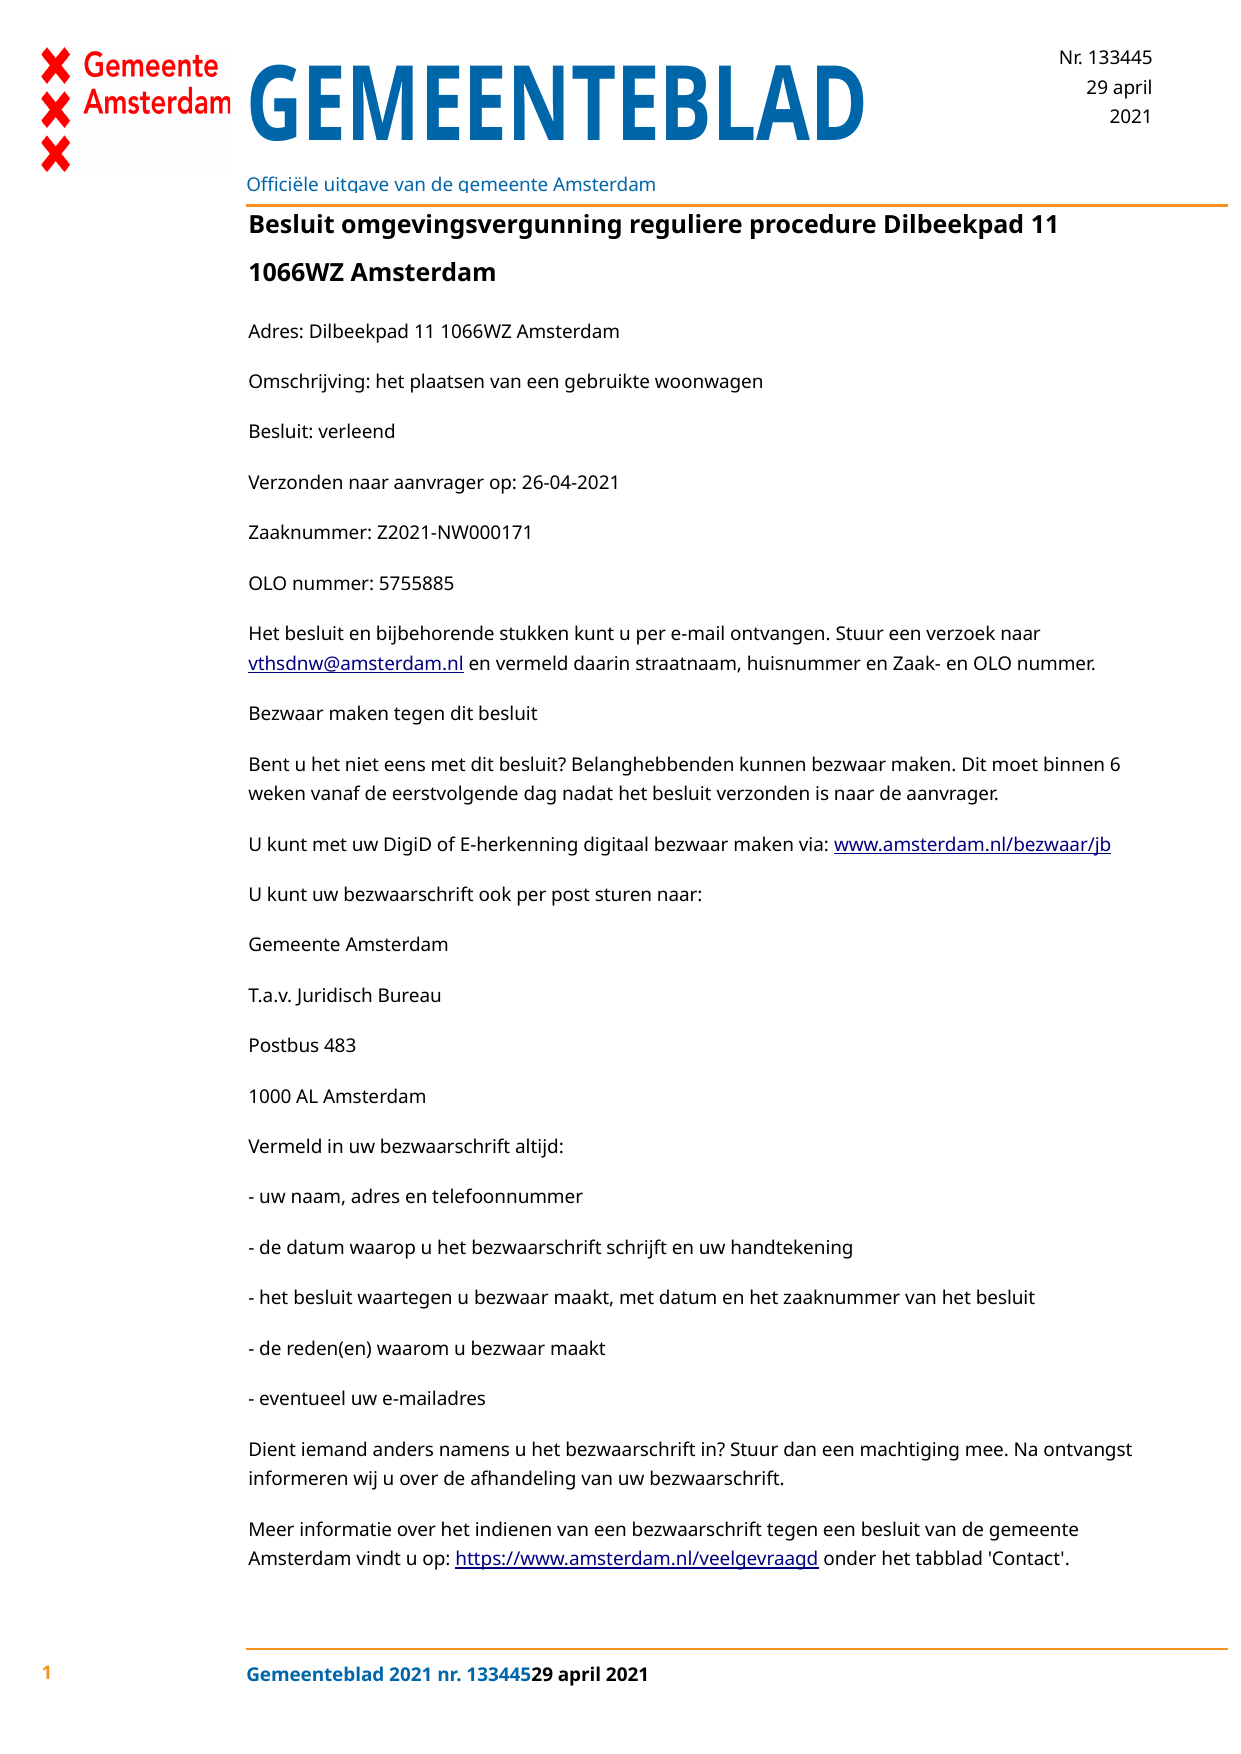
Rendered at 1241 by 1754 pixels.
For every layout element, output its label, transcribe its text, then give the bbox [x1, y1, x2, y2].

text T.a.v. Juridisch Bureau [248, 982, 1152, 1008]
text Besluit: verleend [248, 419, 1152, 444]
text U kunt met uw DigiD of E-herkenning digitaal bezwaar maken via: www.amsterdam.nl/bezwaar/jb [248, 831, 1152, 857]
text Dient iemand anders namens u het bezwaarschrift in? Stuur dan een machtiging mee. Na ontvangst informeren wij u over de afhandeling van uw bezwaarschrift. [248, 1436, 1152, 1491]
picture [41, 47, 231, 172]
text Zaaknummer: Z2021-NW000171 [248, 519, 1152, 545]
text 1000 AL Amsterdam [248, 1083, 1152, 1109]
text Postbus 483 [248, 1032, 1152, 1058]
text Het besluit en bijbehorende stukken kunt u per e-mail ontvangen. Stuur een verzoek naar vthsdnw@amsterdam.nl en vermeld daarin straatnaam, huisnummer en Zaak- en OLO nummer. [248, 620, 1152, 676]
text Bent u het niet eens met dit besluit? Belanghebbenden kunnen bezwaar maken. Dit moet binnen 6 weken vanaf de eerstvolgende dag nadat het besluit verzonden is naar de aanvrager. [248, 751, 1152, 806]
text Verzonden naar aanvrager op: 26-04-2021 [248, 469, 1152, 495]
text - het besluit waartegen u bezwaar maakt, met datum en het zaaknummer van het besluit [248, 1284, 1152, 1310]
text - de datum waarop u het bezwaarschrift schrijft en uw handtekening [248, 1234, 1152, 1260]
text - uw naam, adres en telefoonnummer [248, 1184, 1152, 1209]
text - de reden(en) waarom u bezwaar maakt [248, 1335, 1152, 1361]
text - eventueel uw e-mailadres [248, 1385, 1152, 1411]
text U kunt uw bezwaarschrift ook per post sturen naar: [248, 881, 1152, 907]
text Omschrijving: het plaatsen van een gebruikte woonwagen [248, 368, 1152, 394]
text Besluit omgevingsvergunning reguliere procedure Dilbeekpad 11 1066WZ Amsterdam [248, 207, 1152, 288]
text Adres: Dilbeekpad 11 1066WZ Amsterdam [248, 318, 1152, 344]
text Gemeente Amsterdam [248, 932, 1152, 957]
text Meer informatie over het indienen van een bezwaarschrift tegen een besluit van de gemeente Amsterdam vindt u op: https://www.amsterdam.nl/veelgevraagd onder het tabblad 'Contact'. [248, 1516, 1152, 1571]
text Vermeld in uw bezwaarschrift altijd: [248, 1133, 1152, 1159]
text Bezwaar maken tegen dit besluit [248, 700, 1152, 726]
text OLO nummer: 5755885 [248, 570, 1152, 596]
